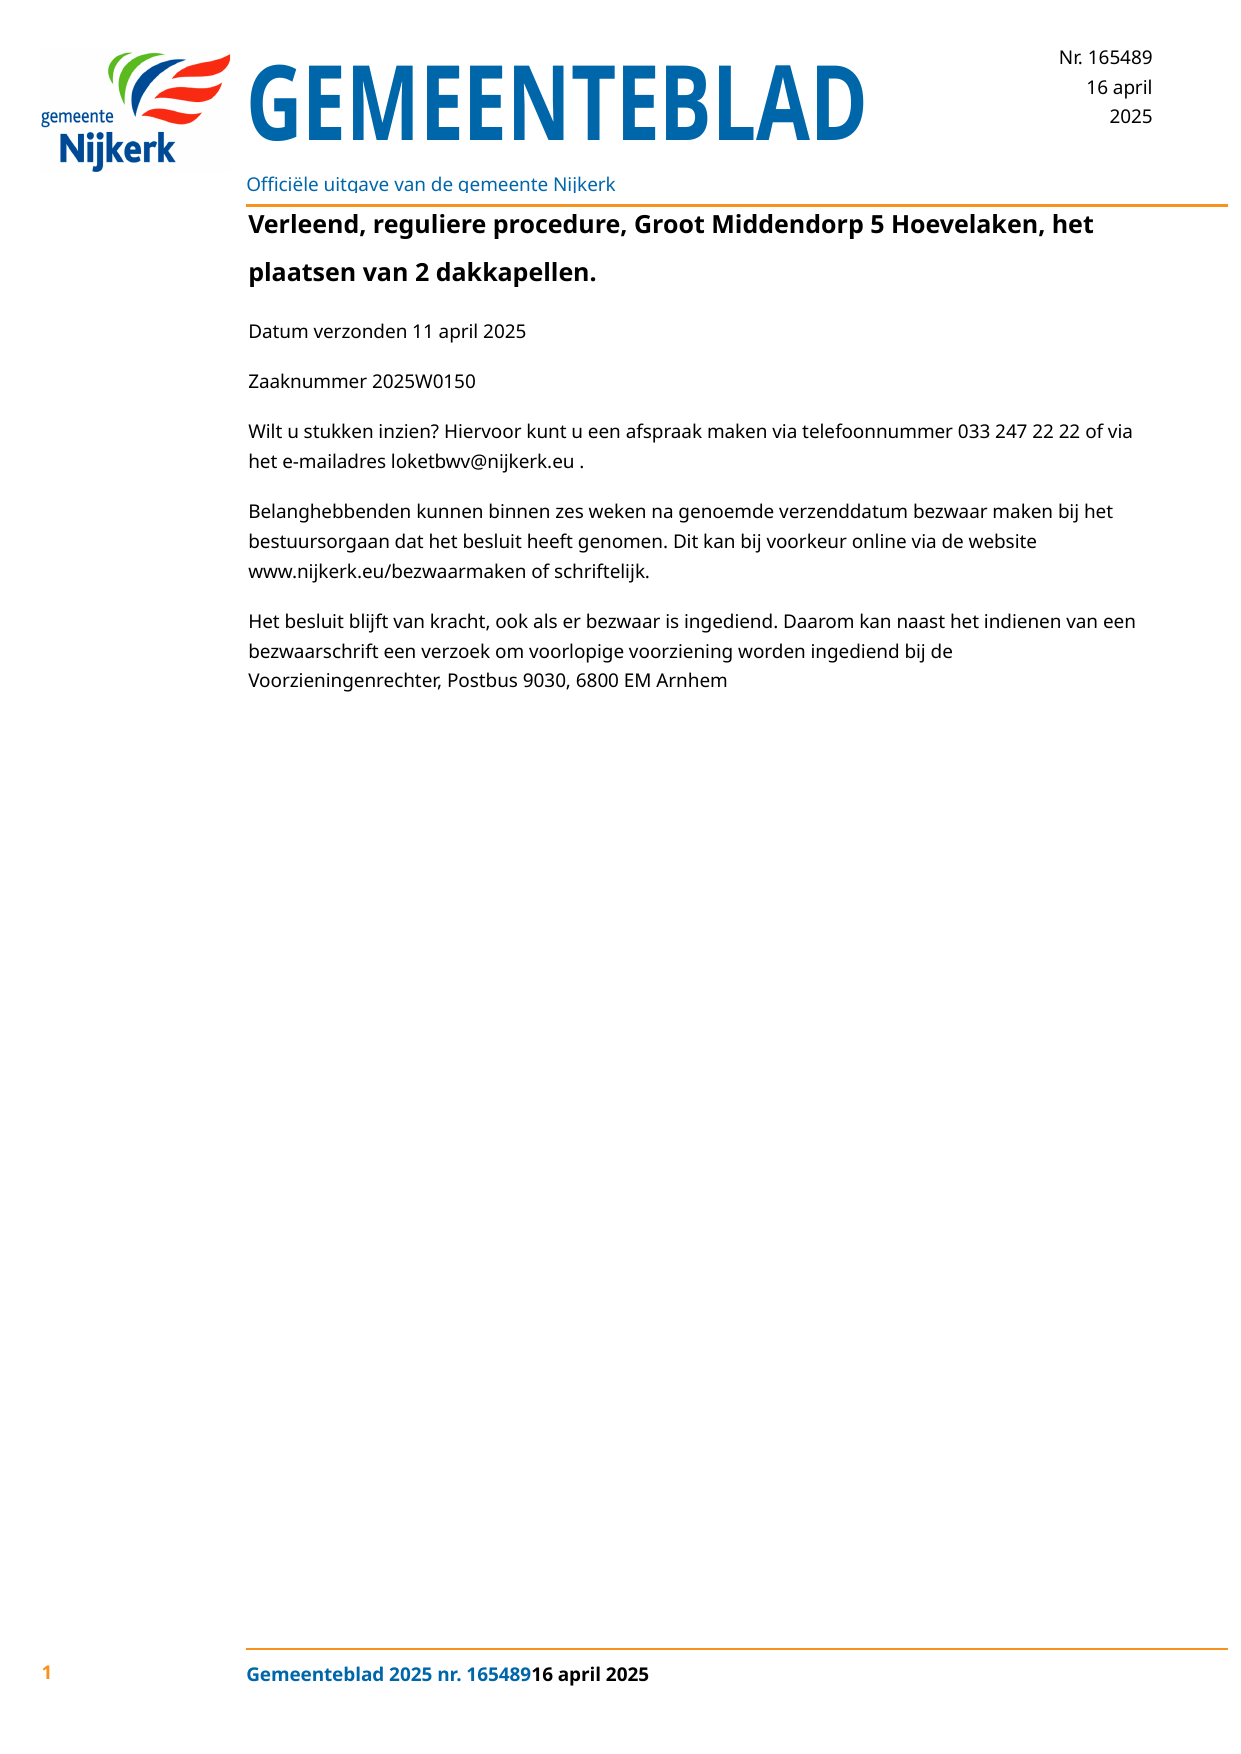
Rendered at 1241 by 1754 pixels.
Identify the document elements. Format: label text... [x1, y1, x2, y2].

picture [41, 47, 231, 172]
text Belanghebbenden kunnen binnen zes weken na genoemde verzenddatum bezwaar maken bij het bestuursorgaan dat het besluit heeft genomen. Dit kan bij voorkeur online via de website www.nijkerk.eu/bezwaarmaken of schriftelijk. [248, 499, 1152, 584]
text Zaaknummer 2025W0150 [248, 368, 1152, 394]
text Verleend, reguliere procedure, Groot Middendorp 5 Hoevelaken, het plaatsen van 2 dakkapellen. [248, 207, 1152, 288]
text Het besluit blijft van kracht, ook als er bezwaar is ingediend. Daarom kan naast het indienen van een bezwaarschrift een verzoek om voorlopige voorziening worden ingediend bij de Voorzieningenrechter, Postbus 9030, 6800 EM Arnhem [248, 608, 1152, 693]
text Wilt u stukken inzien? Hiervoor kunt u een afspraak maken via telefoonnummer 033 247 22 22 of via het e-mailadres loketbwv@nijkerk.eu . [248, 419, 1152, 474]
text Datum verzonden 11 april 2025 [248, 318, 1152, 344]
